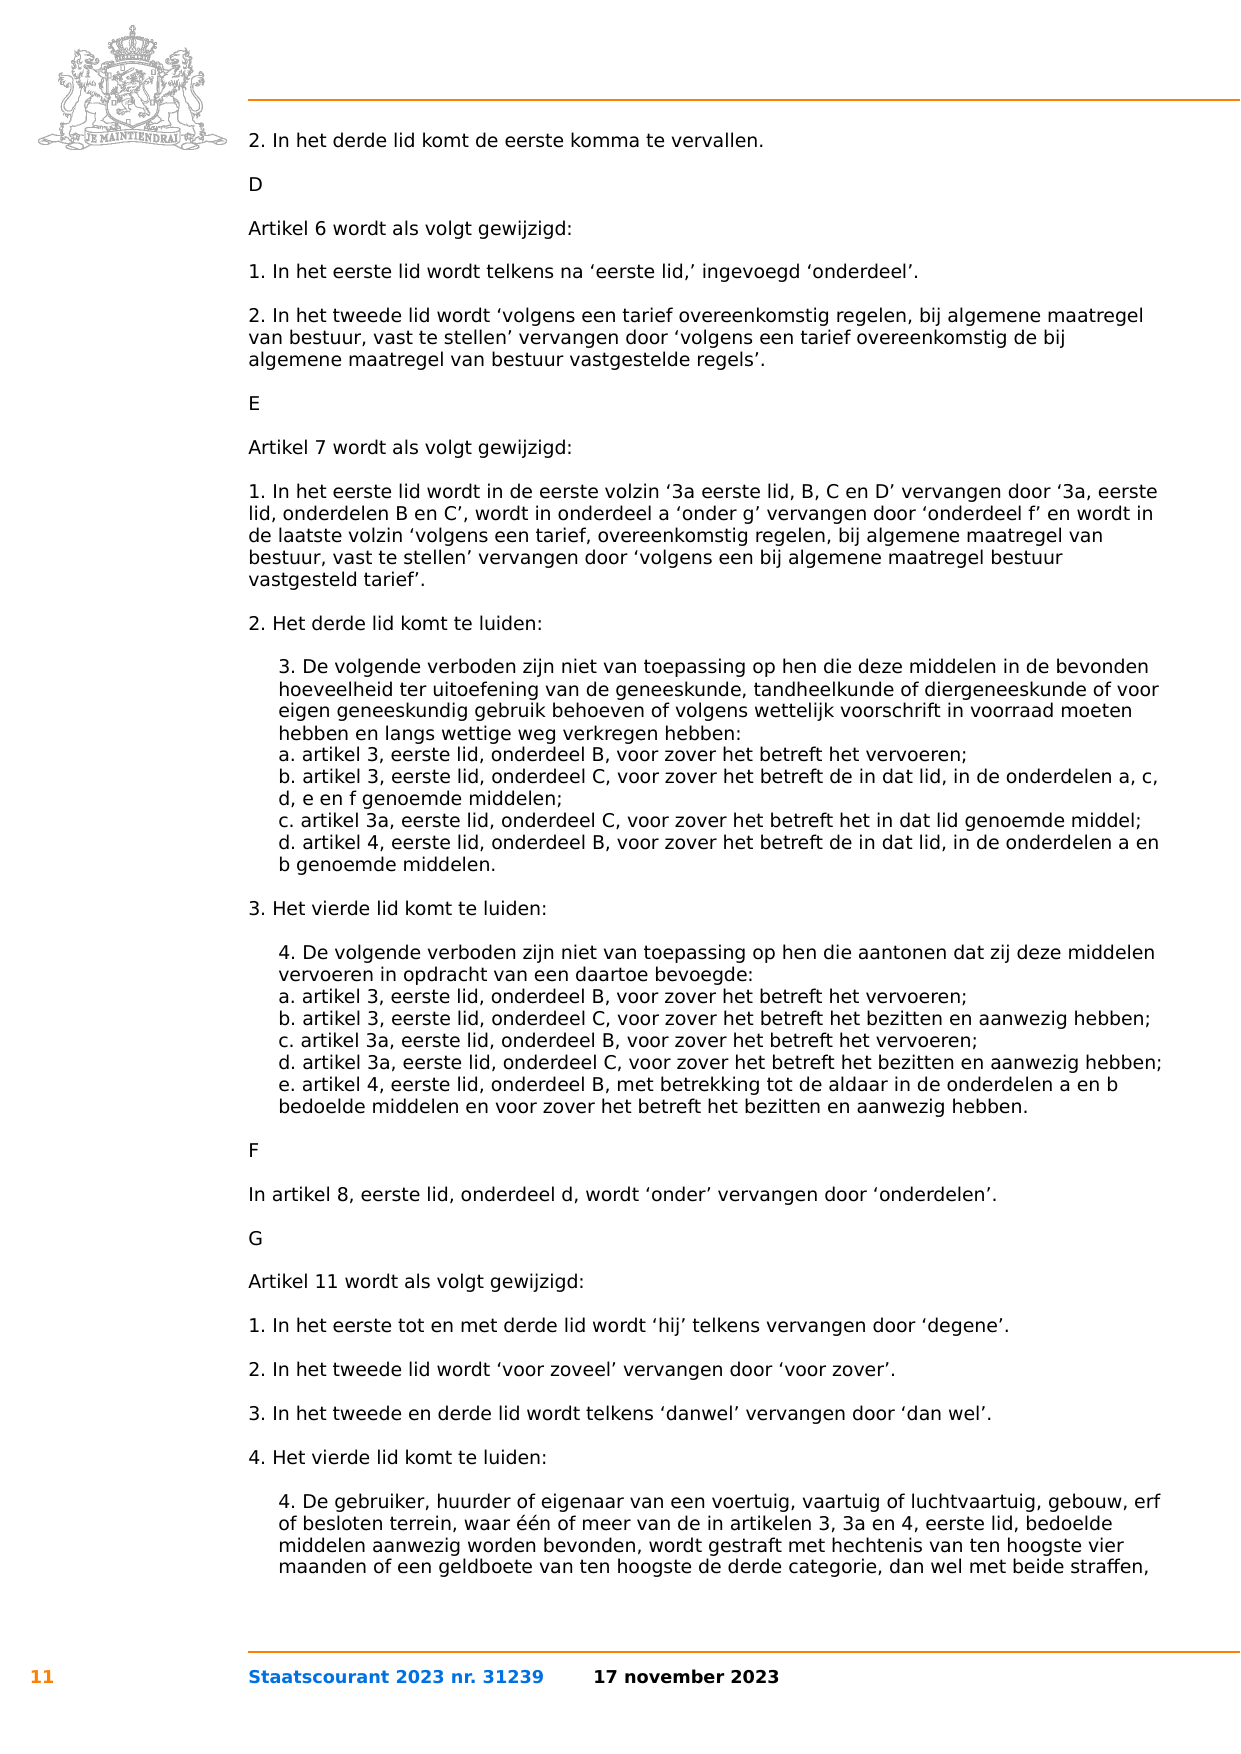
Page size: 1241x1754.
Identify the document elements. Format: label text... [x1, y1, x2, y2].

text 1. In het eerste tot en met derde lid wordt ‘hij’ telkens vervangen door ‘degene’. [248, 1315, 1163, 1337]
text 1. In het eerste lid wordt in de eerste volzin ‘3a eerste lid, B, C en D’ vervangen door ‘3a, eerste lid, onderdelen B en C’, wordt in onderdeel a ‘onder g’ vervangen door ‘onderdeel f’ en wordt in de laatste volzin ‘volgens een tarief, overeenkomstig regelen, bij algemene maatregel van bestuur, vast te stellen’ vervangen door ‘volgens een bij algemene maatregel bestuur vastgesteld tarief’. [248, 481, 1163, 591]
text D [248, 174, 1163, 196]
text 4. De gebruiker, huurder of eigenaar van een voertuig, vaartuig of luchtvaartuig, gebouw, erf of besloten terrein, waar één of meer van de in artikelen 3, 3a en 4, eerste lid, bedoelde middelen aanwezig worden bevonden, wordt gestraft met hechtenis van ten hoogste vier maanden of een geldboete van ten hoogste de derde categorie, dan wel met beide straffen, [278, 1491, 1163, 1578]
text e. artikel 4, eerste lid, onderdeel B, met betrekking tot de aldaar in de onderdelen a en b bedoelde middelen en voor zover het betreft het bezitten en aanwezig hebben. [278, 1074, 1163, 1118]
text d. artikel 3a, eerste lid, onderdeel C, voor zover het betreft het bezitten en aanwezig hebben; [278, 1052, 1163, 1074]
text Artikel 11 wordt als volgt gewijzigd: [248, 1271, 1163, 1293]
text 2. Het derde lid komt te luiden: [248, 613, 1163, 634]
text Artikel 6 wordt als volgt gewijzigd: [248, 218, 1163, 239]
text 3. De volgende verboden zijn niet van toepassing op hen die deze middelen in de bevonden hoeveelheid ter uitoefening van de geneeskunde, tandheelkunde of diergeneeskunde of voor eigen geneeskundig gebruik behoeven of volgens wettelijk voorschrift in voorraad moeten hebben en langs wettige weg verkregen hebben: [278, 656, 1163, 744]
text F [248, 1140, 1163, 1162]
text In artikel 8, eerste lid, onderdeel d, wordt ‘onder’ vervangen door ‘onderdelen’. [248, 1183, 1163, 1206]
text G [248, 1227, 1163, 1249]
text E [248, 393, 1163, 415]
picture [38, 25, 227, 150]
text 3. Het vierde lid komt te luiden: [248, 898, 1163, 920]
text 4. De volgende verboden zijn niet van toepassing op hen die aantonen dat zij deze middelen vervoeren in opdracht van een daartoe bevoegde: [278, 942, 1163, 986]
text 1. In het eerste lid wordt telkens na ‘eerste lid,’ ingevoegd ‘onderdeel’. [248, 261, 1163, 283]
text b. artikel 3, eerste lid, onderdeel C, voor zover het betreft het bezitten en aanwezig hebben; [278, 1008, 1163, 1030]
text 3. In het tweede en derde lid wordt telkens ‘danwel’ vervangen door ‘dan wel’. [248, 1403, 1163, 1425]
text c. artikel 3a, eerste lid, onderdeel B, voor zover het betreft het vervoeren; [278, 1030, 1163, 1052]
text a. artikel 3, eerste lid, onderdeel B, voor zover het betreft het vervoeren; [278, 986, 1163, 1008]
text d. artikel 4, eerste lid, onderdeel B, voor zover het betreft de in dat lid, in de onderdelen a en b genoemde middelen. [278, 832, 1163, 876]
text a. artikel 3, eerste lid, onderdeel B, voor zover het betreft het vervoeren; [278, 744, 1163, 766]
text 2. In het tweede lid wordt ‘voor zoveel’ vervangen door ‘voor zover’. [248, 1359, 1163, 1381]
text c. artikel 3a, eerste lid, onderdeel C, voor zover het betreft het in dat lid genoemde middel; [278, 810, 1163, 832]
text b. artikel 3, eerste lid, onderdeel C, voor zover het betreft de in dat lid, in de onderdelen a, c, d, e en f genoemde middelen; [278, 766, 1163, 810]
text Artikel 7 wordt als volgt gewijzigd: [248, 437, 1163, 459]
text 2. In het derde lid komt de eerste komma te vervallen. [248, 130, 1163, 152]
text 2. In het tweede lid wordt ‘volgens een tarief overeenkomstig regelen, bij algemene maatregel van bestuur, vast te stellen’ vervangen door ‘volgens een tarief overeenkomstig de bij algemene maatregel van bestuur vastgestelde regels’. [248, 305, 1163, 371]
text 4. Het vierde lid komt te luiden: [248, 1447, 1163, 1469]
